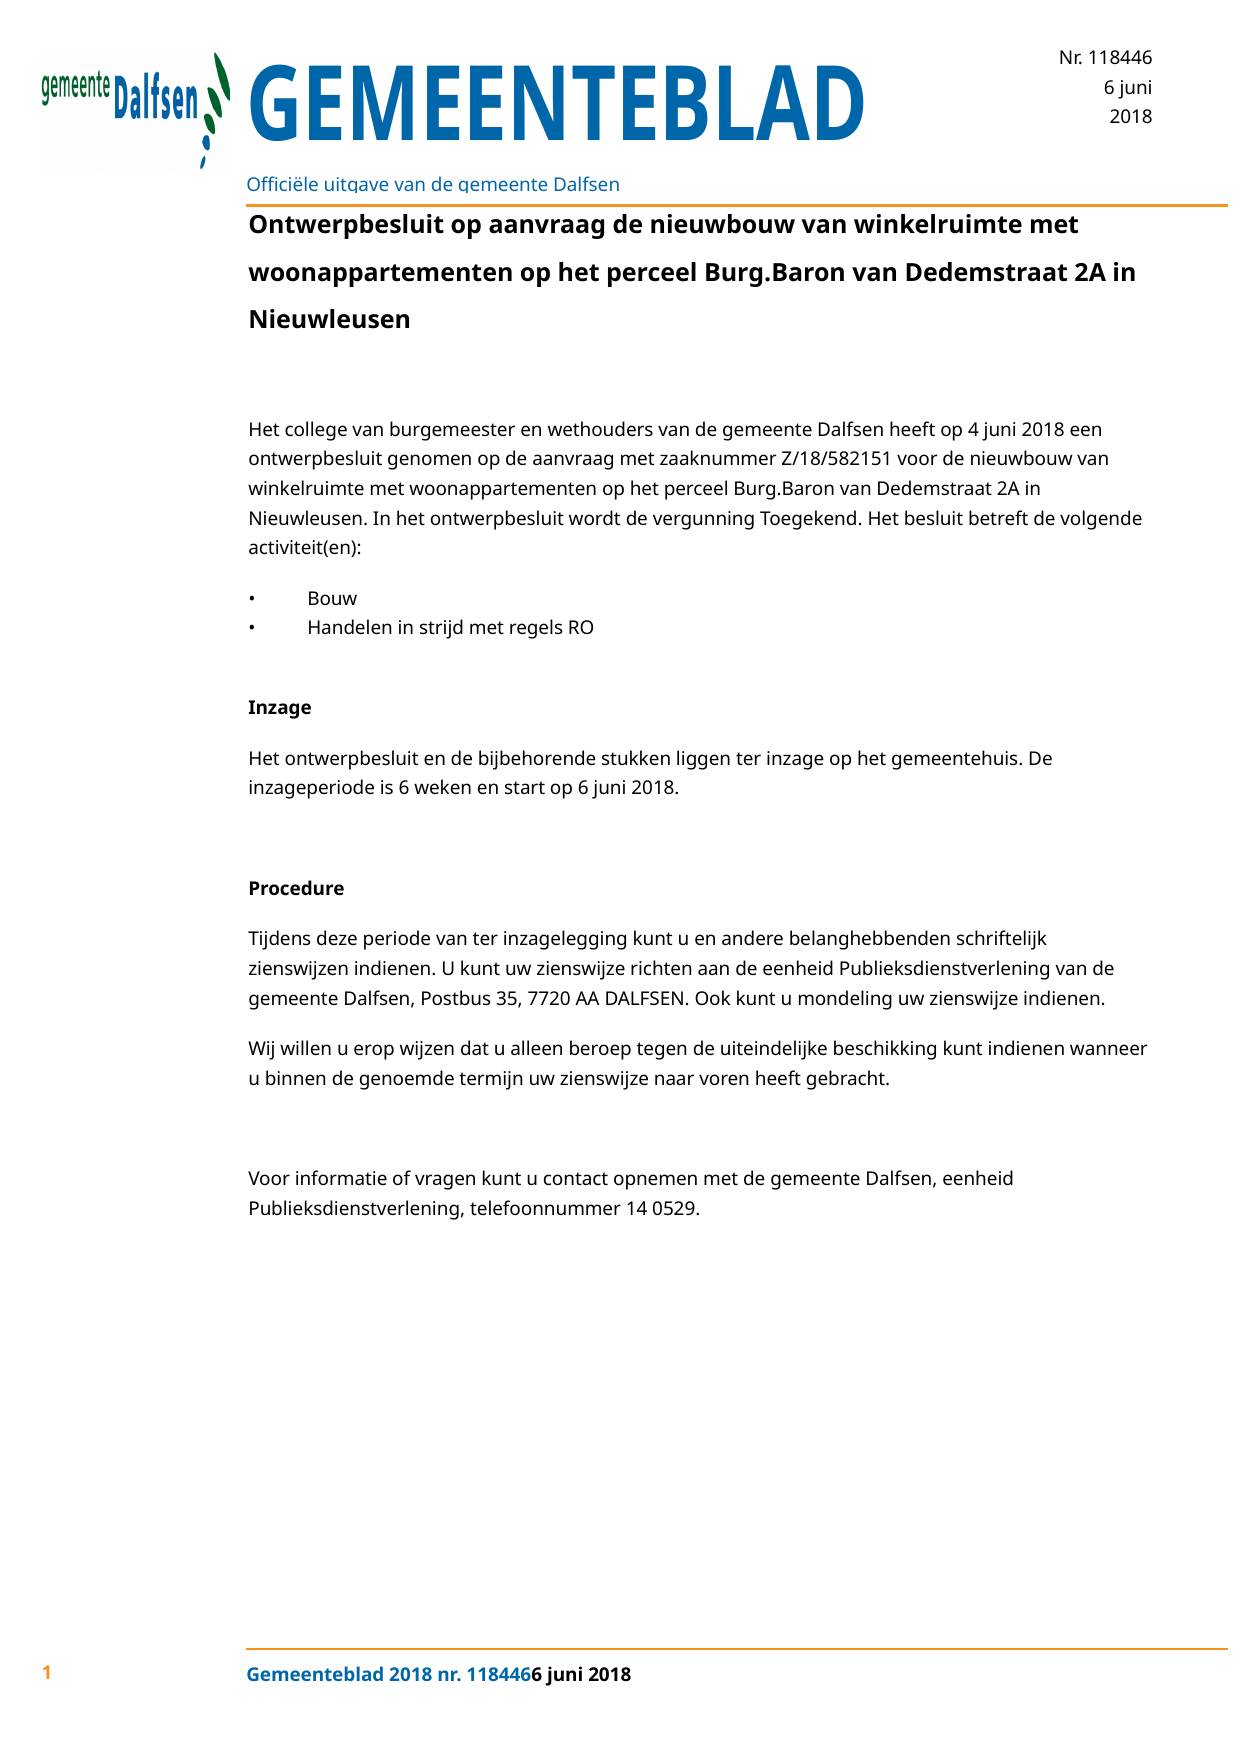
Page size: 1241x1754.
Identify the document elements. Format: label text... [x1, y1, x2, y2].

text Het ontwerpbesluit en de bijbehorende stukken liggen ter inzage op het gemeentehuis. De inzageperiode is 6 weken en start op 6 juni 2018. [248, 745, 1152, 800]
text Tijdens deze periode van ter inzagelegging kunt u en andere belanghebbenden schriftelijk zienswijzen indienen. U kunt uw zienswijze richten aan de eenheid Publieksdienstverlening van de gemeente Dalfsen, Postbus 35, 7720 AA DALFSEN. Ook kunt u mondeling uw zienswijze indienen. [248, 926, 1152, 1010]
picture [41, 47, 231, 172]
text Procedure [248, 875, 1152, 901]
text Inzage [248, 694, 1152, 720]
text Ontwerpbesluit op aanvraag de nieuwbouw van winkelruimte met woonappartementen op het perceel Burg.Baron van Dedemstraat 2A in Nieuwleusen [248, 207, 1152, 336]
text Het college van burgemeester en wethouders van de gemeente Dalfsen heeft op 4 juni 2018 een ontwerpbesluit genomen op de aanvraag met zaaknummer Z/18/582151 voor de nieuwbouw van winkelruimte met woonappartementen op het perceel Burg.Baron van Dedemstraat 2A in Nieuwleusen. In het ontwerpbesluit wordt de vergunning Toegekend. Het besluit betreft de volgende activiteit(en): [248, 416, 1152, 560]
text Voor informatie of vragen kunt u contact opnemen met de gemeente Dalfsen, eenheid Publieksdienstverlening, telefoonnummer 14 0529. [248, 1166, 1152, 1221]
list Handelen in strijd met regels RO [248, 614, 1152, 640]
list Bouw [248, 585, 1152, 610]
text Wij willen u erop wijzen dat u alleen beroep tegen de uiteindelijke beschikking kunt indienen wanneer u binnen de genoemde termijn uw zienswijze naar voren heeft gebracht. [248, 1035, 1152, 1090]
